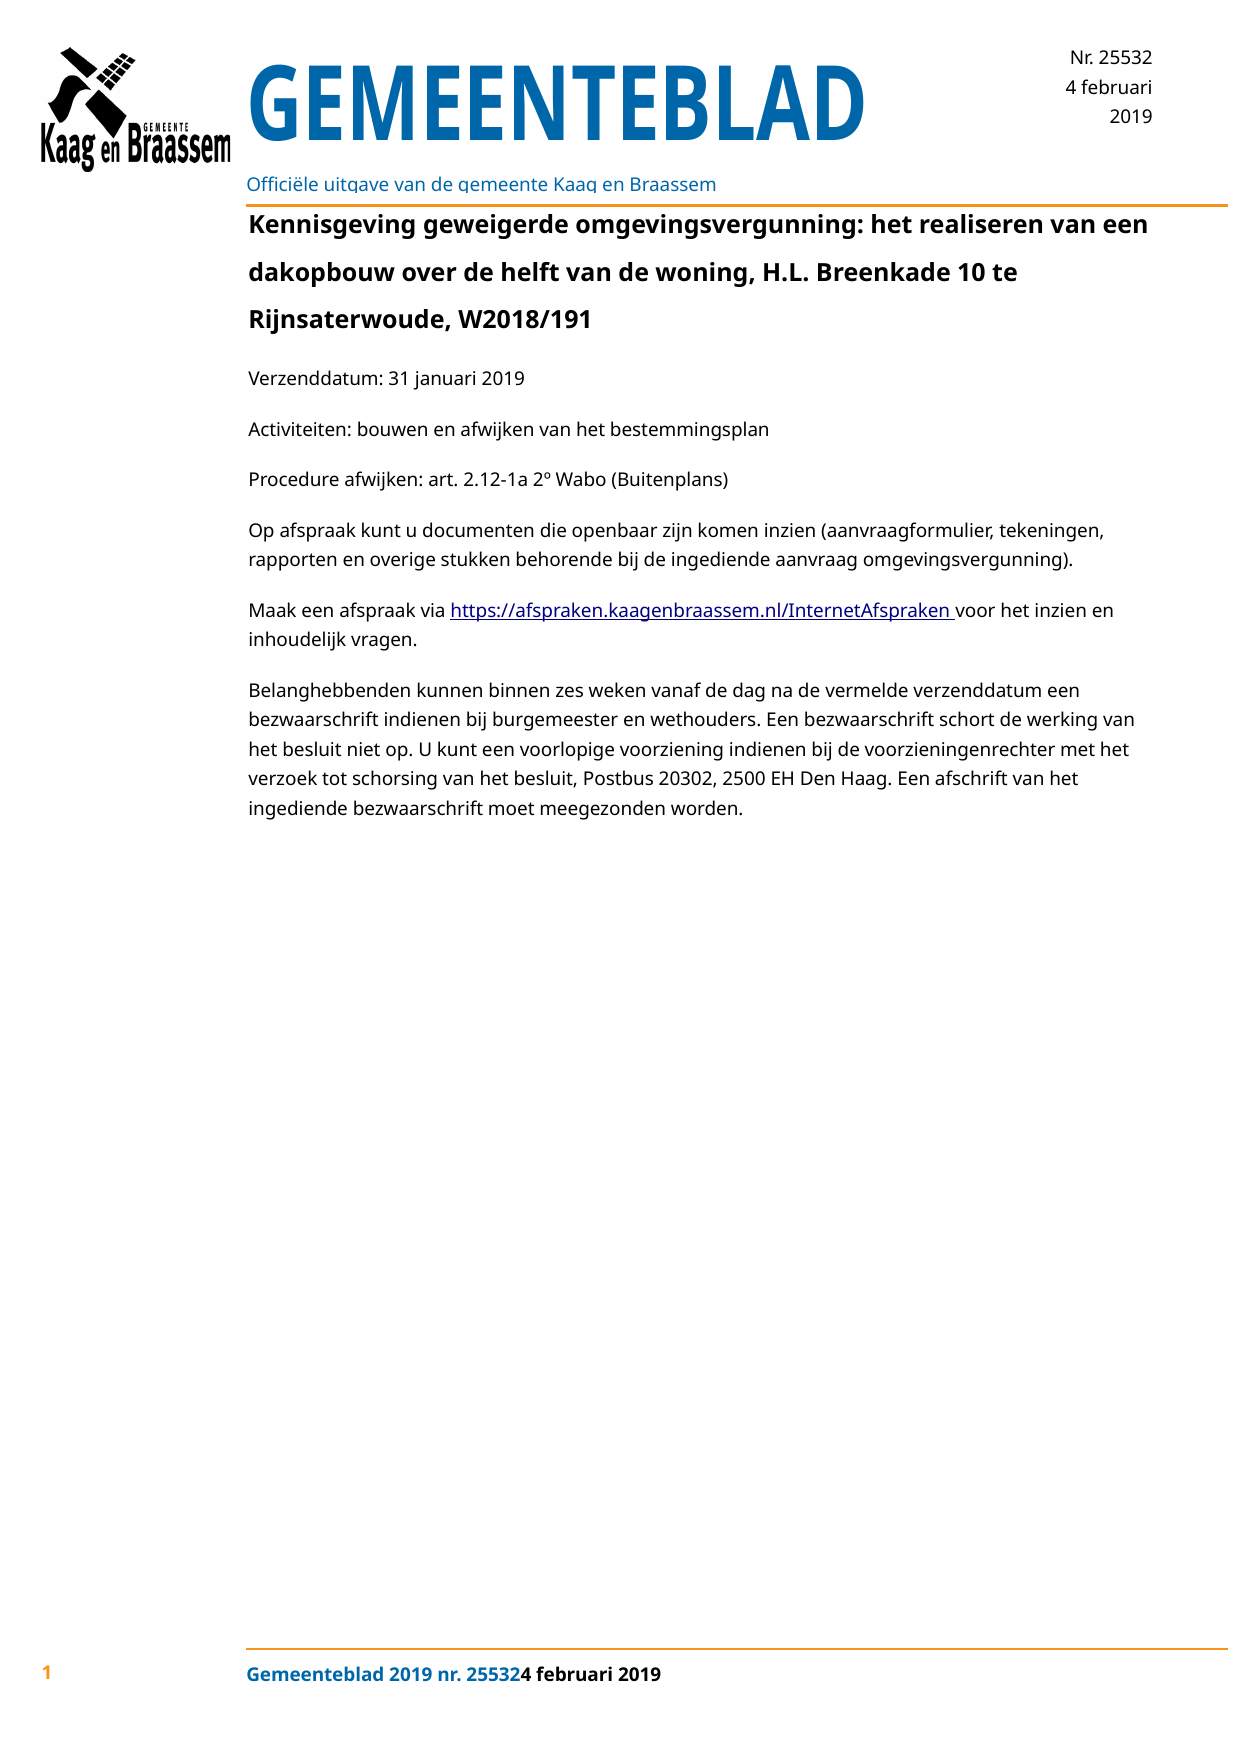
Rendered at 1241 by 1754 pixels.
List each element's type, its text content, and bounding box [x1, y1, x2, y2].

text Belanghebbenden kunnen binnen zes weken vanaf de dag na de vermelde verzenddatum een bezwaarschrift indienen bij burgemeester en wethouders. Een bezwaarschrift schort de werking van het besluit niet op. U kunt een voorlopige voorziening indienen bij de voorzieningenrechter met het verzoek tot schorsing van het besluit, Postbus 20302, 2500 EH Den Haag. Een afschrift van het ingediende bezwaarschrift moet meegezonden worden. [248, 677, 1152, 821]
text Procedure afwijken: art. 2.12-1a 2º Wabo (Buitenplans) [248, 466, 1152, 492]
text Op afspraak kunt u documenten die openbaar zijn komen inzien (aanvraagformulier, tekeningen, rapporten en overige stukken behorende bij de ingediende aanvraag omgevingsvergunning). [248, 517, 1152, 572]
text Activiteiten: bouwen en afwijken van het bestemmingsplan [248, 416, 1152, 442]
text Kennisgeving geweigerde omgevingsvergunning: het realiseren van een dakopbouw over de helft van de woning, H.L. Breenkade 10 te Rijnsaterwoude, W2018/191 [248, 207, 1152, 336]
text Maak een afspraak via https://afspraken.kaagenbraassem.nl/InternetAfspraken voor het inzien en inhoudelijk vragen. [248, 597, 1152, 652]
picture [41, 47, 231, 172]
text Verzenddatum: 31 januari 2019 [248, 366, 1152, 391]
